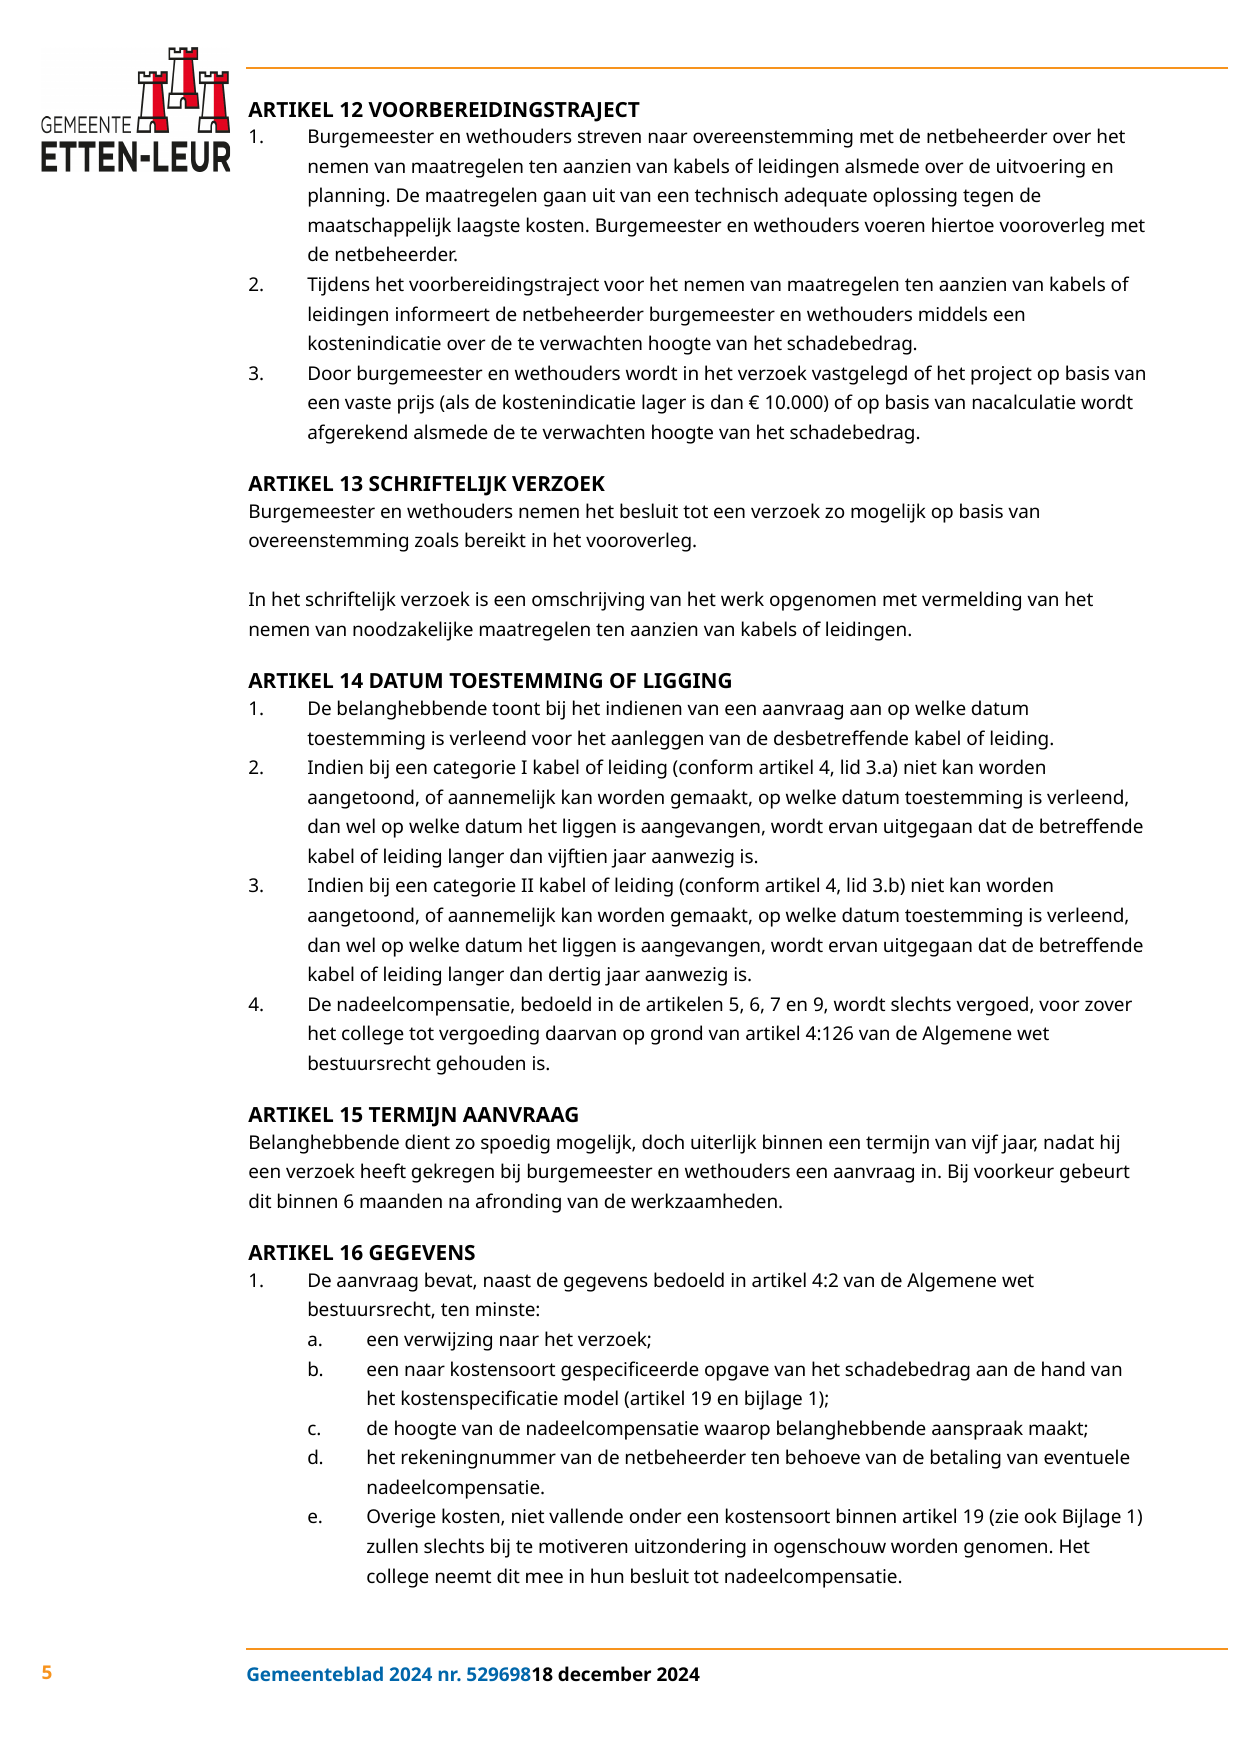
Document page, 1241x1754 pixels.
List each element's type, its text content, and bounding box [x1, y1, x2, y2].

list Door burgemeester en wethouders wordt in het verzoek vastgelegd of het project op basis van een vaste prijs (als de kostenindicatie lager is dan € 10.000) of op basis van nacalculatie wordt afgerekend alsmede de te verwachten hoogte van het schadebedrag. [248, 360, 1152, 445]
picture [41, 47, 231, 172]
text Belanghebbende dient zo spoedig mogelijk, doch uiterlijk binnen een termijn van vijf jaar, nadat hij een verzoek heeft gekregen bij burgemeester en wethouders een aanvraag in. Bij voorkeur gebeurt dit binnen 6 maanden na afronding van de werkzaamheden. [248, 1129, 1152, 1214]
text ARTIKEL 12 VOORBEREIDINGSTRAJECT [248, 95, 1152, 123]
list De nadeelcompensatie, bedoeld in de artikelen 5, 6, 7 en 9, wordt slechts vergoed, voor zover het college tot vergoeding daarvan op grond van artikel 4:126 van de Algemene wet bestuursrecht gehouden is. [248, 991, 1152, 1076]
text Burgemeester en wethouders nemen het besluit tot een verzoek zo mogelijk op basis van overeenstemming zoals bereikt in het vooroverleg. [248, 498, 1152, 553]
text ARTIKEL 16 GEGEVENS [248, 1238, 1152, 1267]
list De belanghebbende toont bij het indienen van een aanvraag aan op welke datum toestemming is verleend voor het aanleggen van de desbetreffende kabel of leiding. [248, 695, 1152, 750]
text ARTIKEL 14 DATUM TOESTEMMING OF LIGGING [248, 667, 1152, 695]
text In het schriftelijk verzoek is een omschrijving van het werk opgenomen met vermelding van het nemen van noodzakelijke maatregelen ten aanzien van kabels of leidingen. [248, 587, 1152, 642]
text ARTIKEL 13 SCHRIFTELIJK VERZOEK [248, 469, 1152, 498]
list het rekeningnummer van de netbeheerder ten behoeve van de betaling van eventuele nadeelcompensatie. [307, 1444, 1152, 1500]
list Tijdens het voorbereidingstraject voor het nemen van maatregelen ten aanzien van kabels of leidingen informeert de netbeheerder burgemeester en wethouders middels een kostenindicatie over de te verwachten hoogte van het schadebedrag. [248, 271, 1152, 356]
list Burgemeester en wethouders streven naar overeenstemming met de netbeheerder over het nemen van maatregelen ten aanzien van kabels of leidingen alsmede over de uitvoering en planning. De maatregelen gaan uit van een technisch adequate oplossing tegen de maatschappelijk laagste kosten. Burgemeester en wethouders voeren hiertoe vooroverleg met de netbeheerder. [248, 123, 1152, 267]
list Overige kosten, niet vallende onder een kostensoort binnen artikel 19 (zie ook Bijlage 1) zullen slechts bij te motiveren uitzondering in ogenschouw worden genomen. Het college neemt dit mee in hun besluit tot nadeelcompensatie. [307, 1504, 1152, 1588]
text ARTIKEL 15 TERMIJN AANVRAAG [248, 1101, 1152, 1129]
list Indien bij een categorie II kabel of leiding (conform artikel 4, lid 3.b) niet kan worden aangetoond, of aannemelijk kan worden gemaakt, op welke datum toestemming is verleend, dan wel op welke datum het liggen is aangevangen, wordt ervan uitgegaan dat de betreffende kabel of leiding langer dan dertig jaar aanwezig is. [248, 873, 1152, 987]
list De aanvraag bevat, naast de gegevens bedoeld in artikel 4:2 van de Algemene wet bestuursrecht, ten minste: [248, 1267, 1152, 1322]
list Indien bij een categorie I kabel of leiding (conform artikel 4, lid 3.a) niet kan worden aangetoond, of aannemelijk kan worden gemaakt, op welke datum toestemming is verleend, dan wel op welke datum het liggen is aangevangen, wordt ervan uitgegaan dat de betreffende kabel of leiding langer dan vijftien jaar aanwezig is. [248, 754, 1152, 869]
list een verwijzing naar het verzoek; [307, 1326, 1152, 1352]
list een naar kostensoort gespecificeerde opgave van het schadebedrag aan de hand van het kostenspecificatie model (artikel 19 en bijlage 1); [307, 1356, 1152, 1411]
list de hoogte van de nadeelcompensatie waarop belanghebbende aanspraak maakt; [307, 1415, 1152, 1441]
